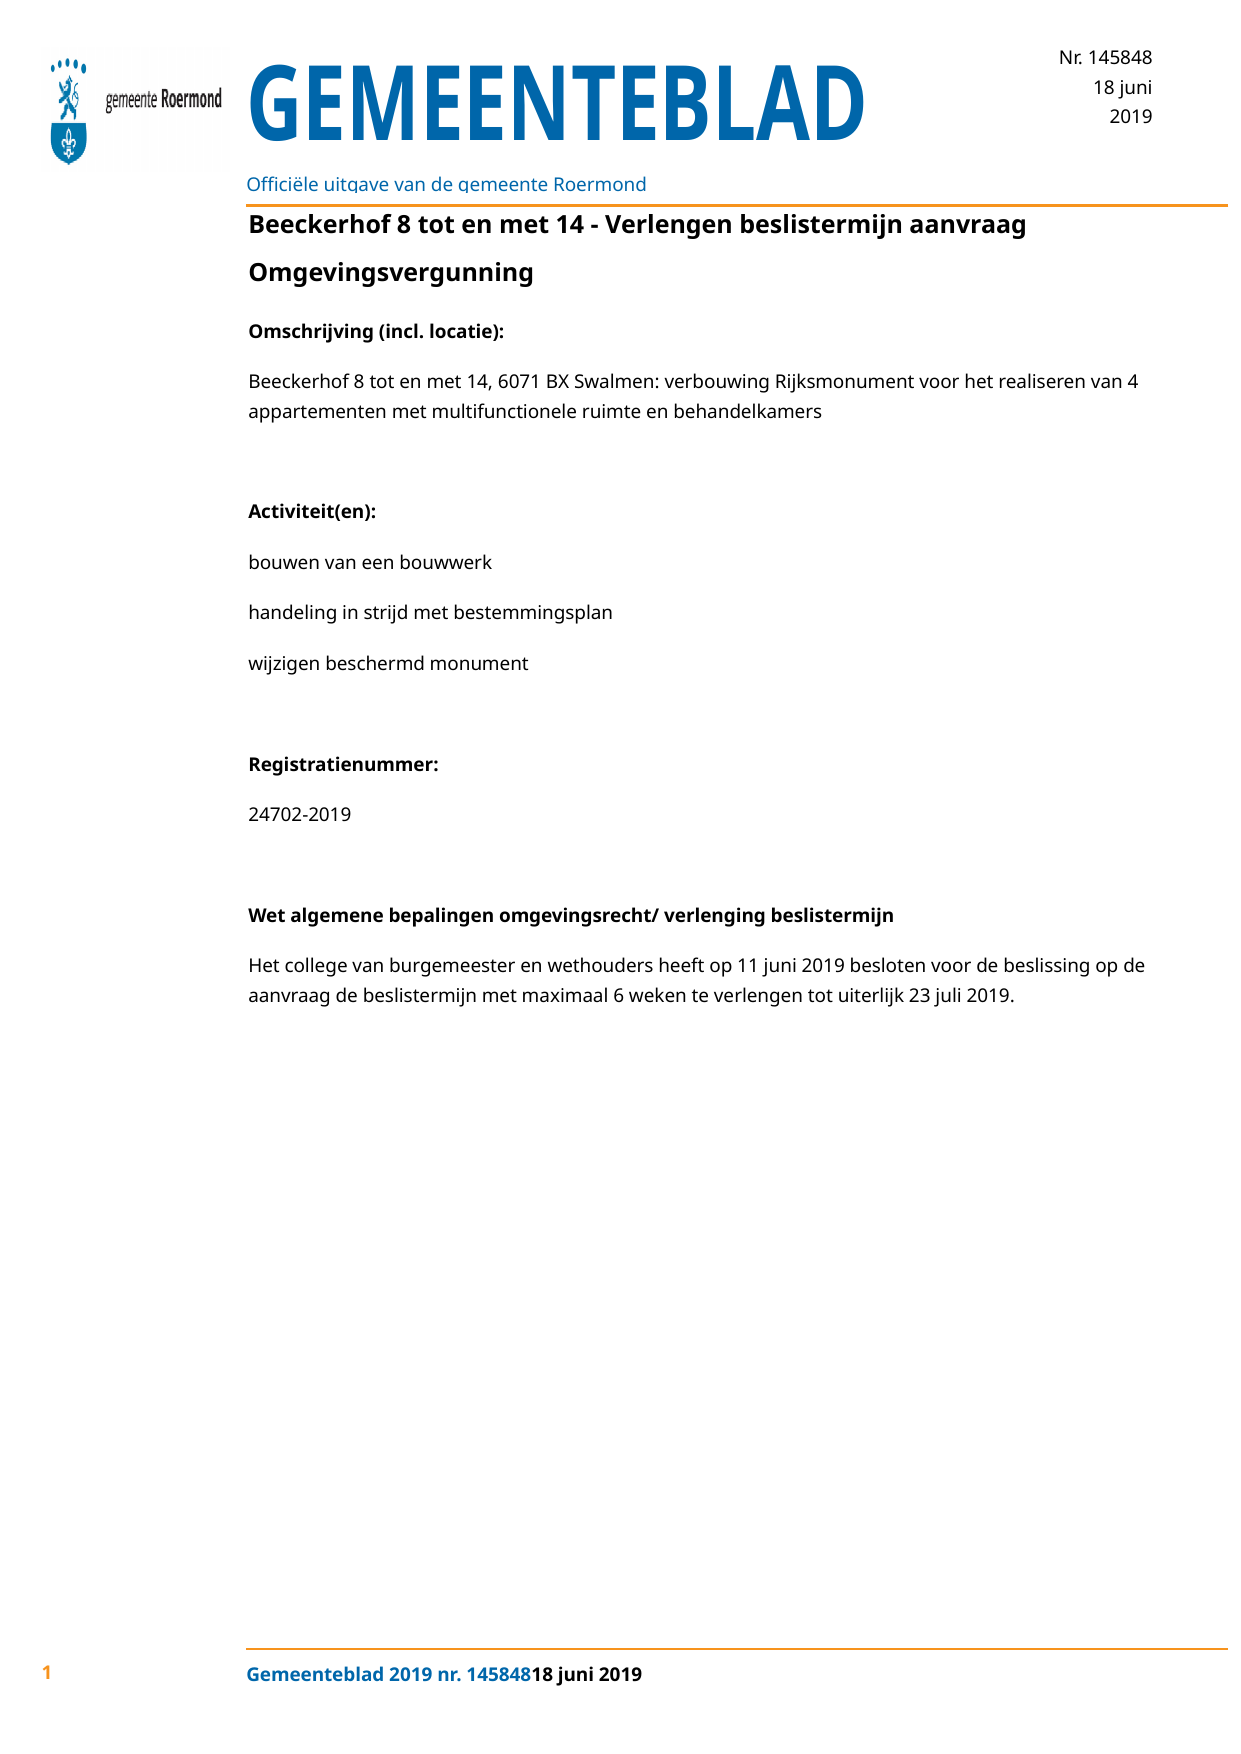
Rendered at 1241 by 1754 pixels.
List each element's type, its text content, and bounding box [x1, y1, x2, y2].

text Activiteit(en): [248, 499, 1152, 524]
text Registratienummer: [248, 751, 1152, 777]
text Omschrijving (incl. locatie): [248, 318, 1152, 344]
text bouwen van een bouwwerk [248, 549, 1152, 575]
text Beeckerhof 8 tot en met 14, 6071 BX Swalmen: verbouwing Rijksmonument voor het realiseren van 4 appartementen met multifunctionele ruimte en behandelkamers [248, 368, 1152, 424]
text wijzigen beschermd monument [248, 650, 1152, 676]
text Beeckerhof 8 tot en met 14 - Verlengen beslistermijn aanvraag Omgevingsvergunning [248, 207, 1152, 288]
text handeling in strijd met bestemmingsplan [248, 599, 1152, 625]
text Wet algemene bepalingen omgevingsrecht/ verlenging beslistermijn [248, 902, 1152, 928]
picture [41, 47, 231, 172]
text 24702-2019 [248, 801, 1152, 827]
text Het college van burgemeester en wethouders heeft op 11 juni 2019 besloten voor de beslissing op de aanvraag de beslistermijn met maximaal 6 weken te verlengen tot uiterlijk 23 juli 2019. [248, 952, 1152, 1008]
